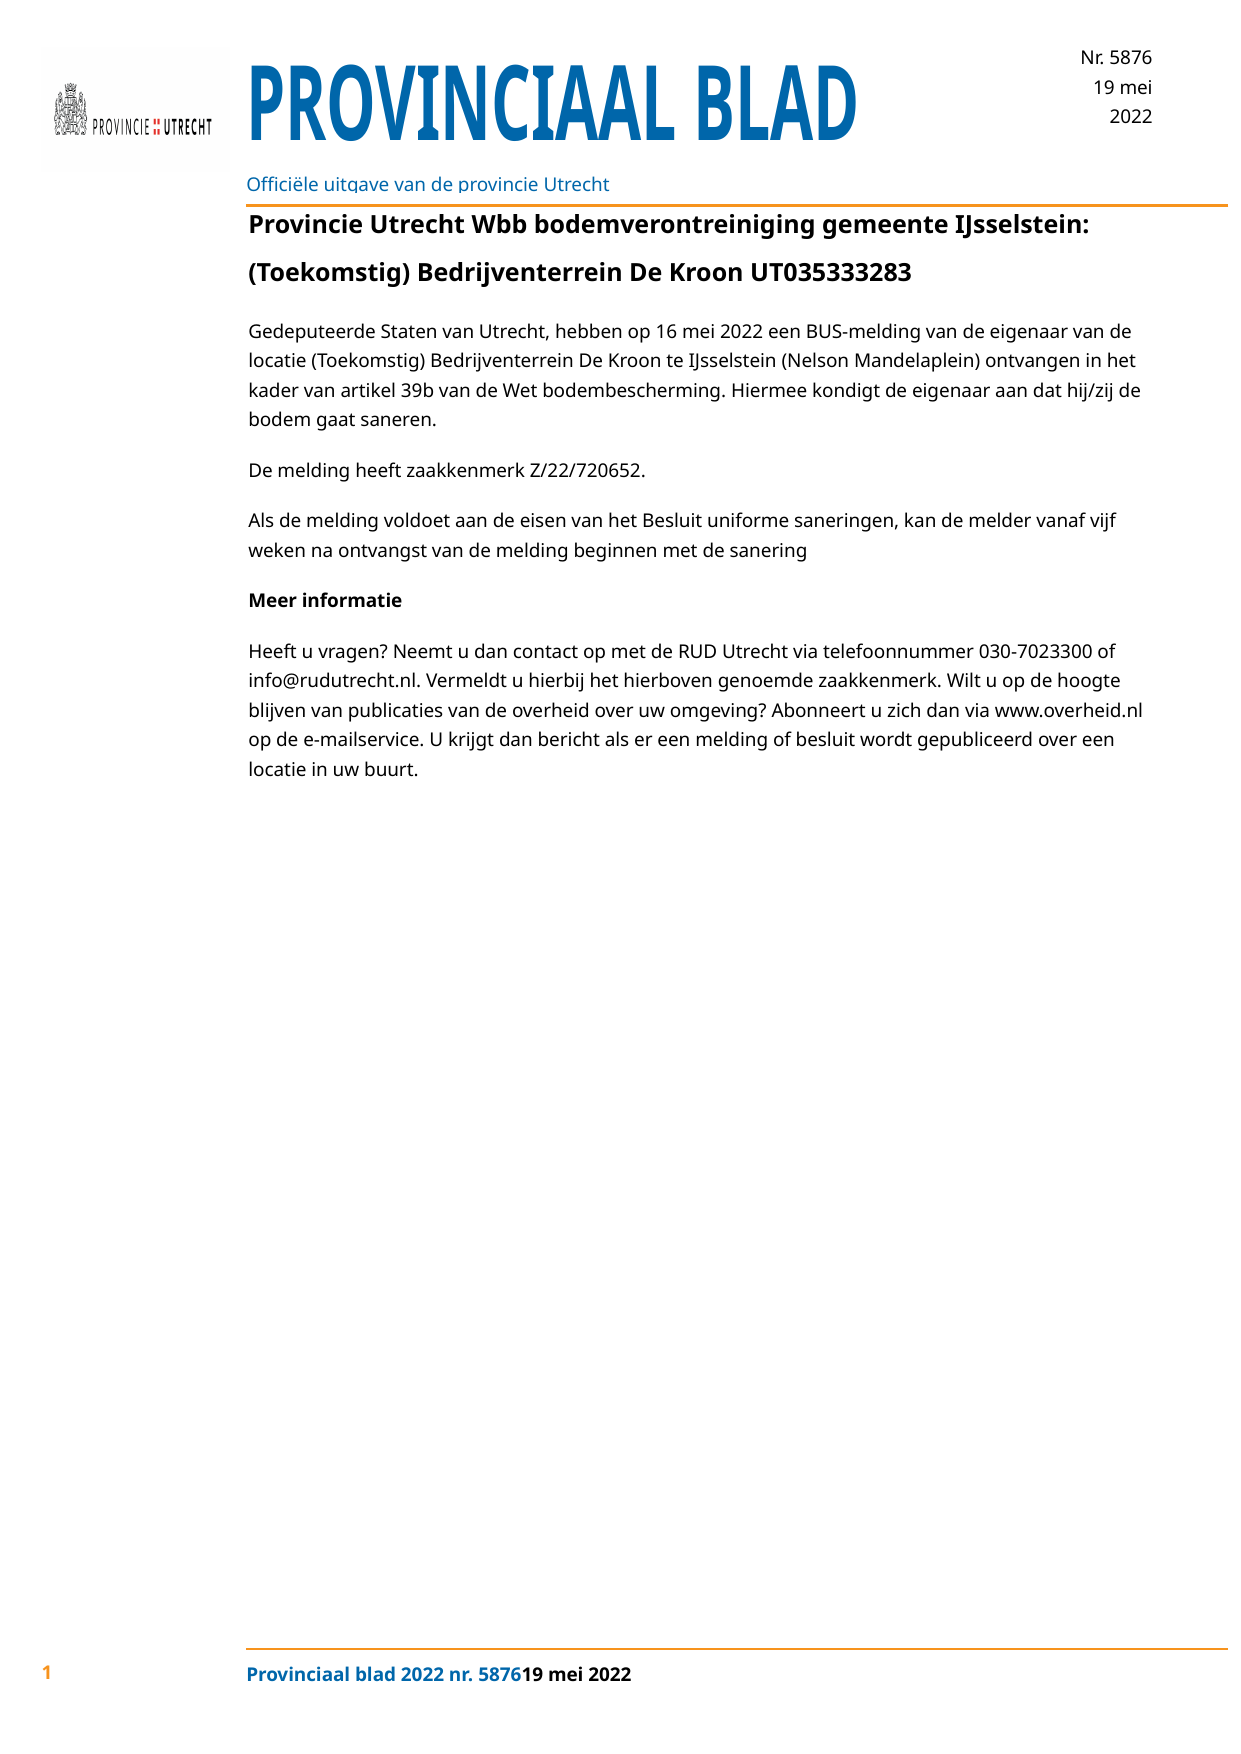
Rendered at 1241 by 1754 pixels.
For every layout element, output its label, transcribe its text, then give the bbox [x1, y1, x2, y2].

text Heeft u vragen? Neemt u dan contact op met de RUD Utrecht via telefoonnummer 030-7023300 of info@rudutrecht.nl. Vermeldt u hierbij het hierboven genoemde zaakkenmerk. Wilt u op de hoogte blijven van publicaties van de overheid over uw omgeving? Abonneert u zich dan via www.overheid.nl op de e-mailservice. U krijgt dan bericht als er een melding of besluit wordt gepubliceerd over een locatie in uw buurt. [248, 638, 1152, 782]
text Meer informatie [248, 587, 1152, 613]
picture [41, 47, 231, 172]
text Als de melding voldoet aan de eisen van het Besluit uniforme saneringen, kan de melder vanaf vijf weken na ontvangst van de melding beginnen met de sanering [248, 507, 1152, 563]
text De melding heeft zaakkenmerk Z/22/720652. [248, 457, 1152, 483]
text Gedeputeerde Staten van Utrecht, hebben op 16 mei 2022 een BUS-melding van de eigenaar van de locatie (Toekomstig) Bedrijventerrein De Kroon te IJsselstein (Nelson Mandelaplein) ontvangen in het kader van artikel 39b van de Wet bodembescherming. Hiermee kondigt de eigenaar aan dat hij/zij de bodem gaat saneren. [248, 318, 1152, 432]
text Provincie Utrecht Wbb bodemverontreiniging gemeente IJsselstein: (Toekomstig) Bedrijventerrein De Kroon UT035333283 [248, 207, 1152, 288]
